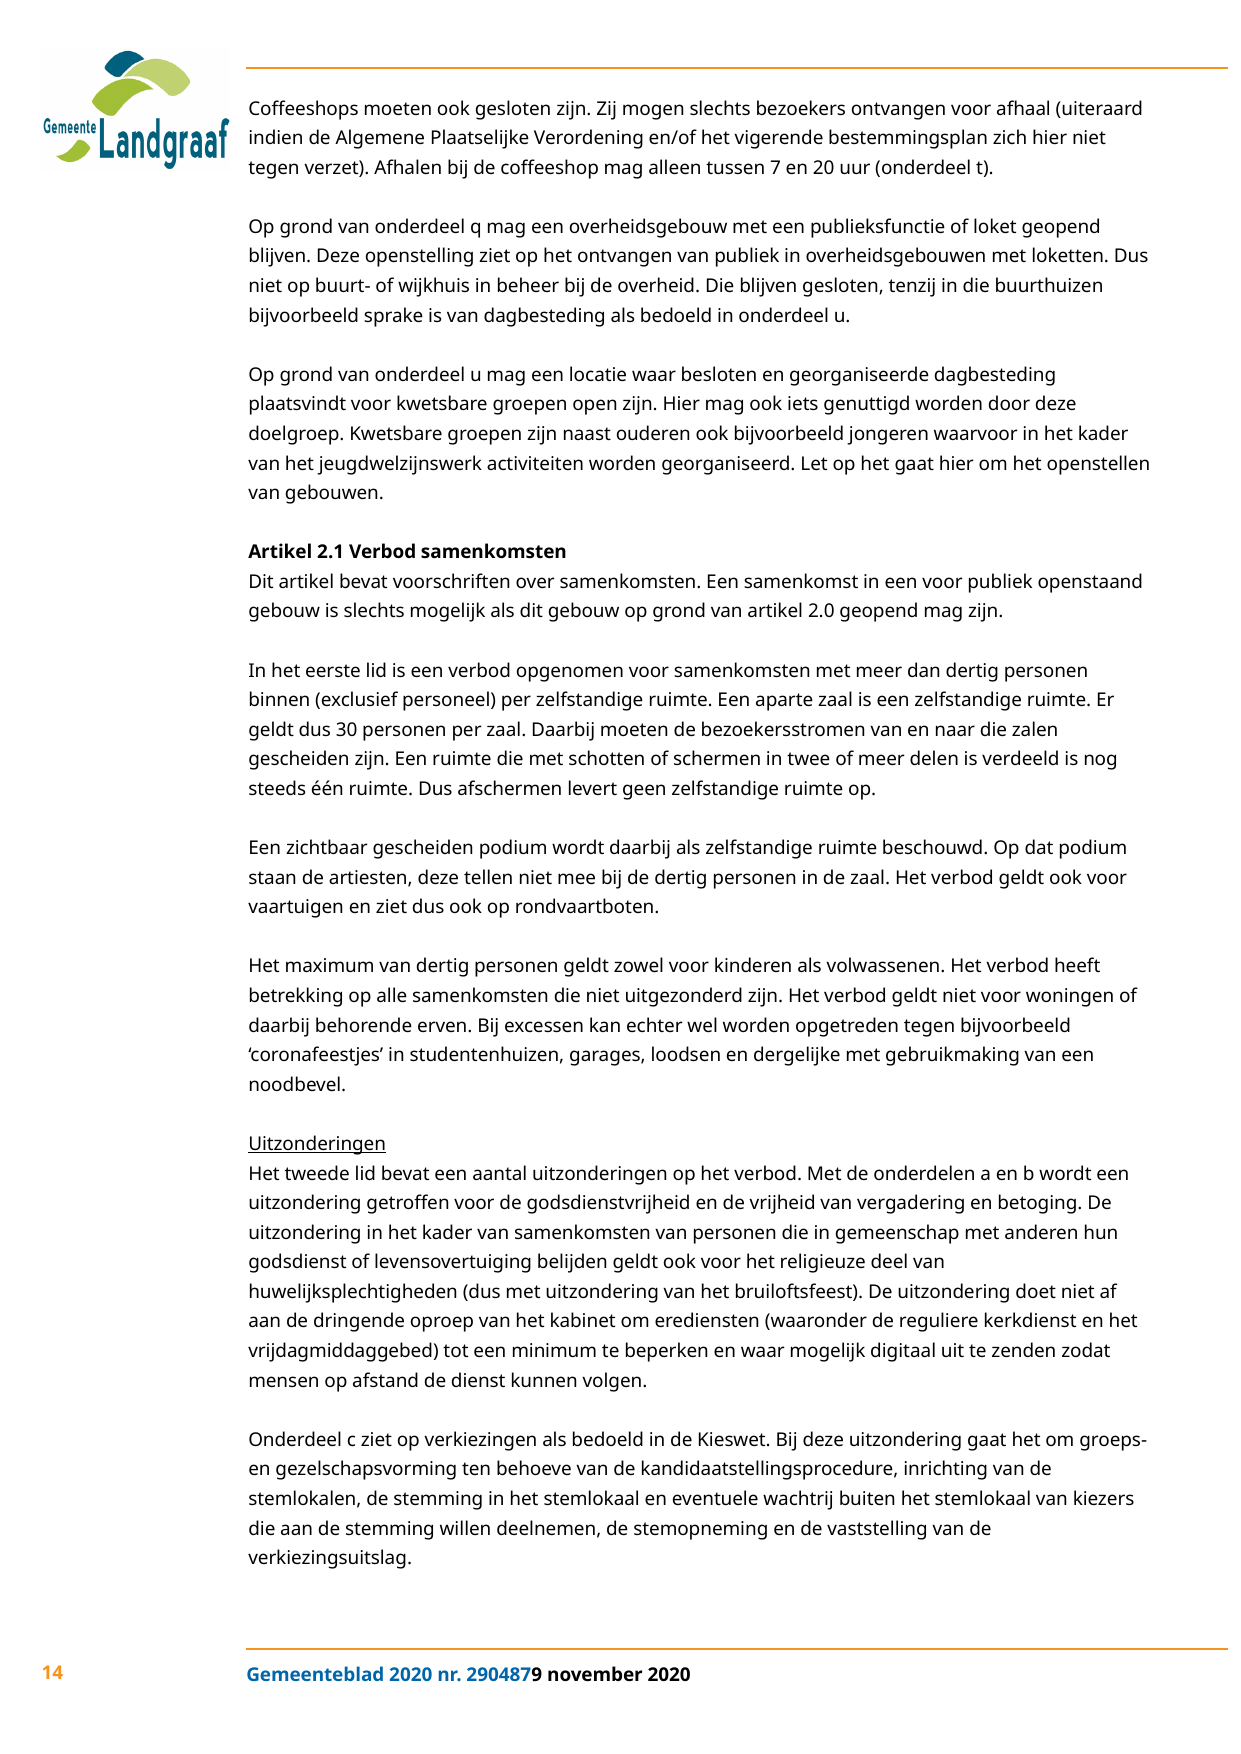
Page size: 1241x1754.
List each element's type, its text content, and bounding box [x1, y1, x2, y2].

text Coffeeshops moeten ook gesloten zijn. Zij mogen slechts bezoekers ontvangen voor afhaal (uiteraard indien de Algemene Plaatselijke Verordening en/of het vigerende bestemmingsplan zich hier niet tegen verzet). Afhalen bij de coffeeshop mag alleen tussen 7 en 20 uur (onderdeel t). [248, 95, 1152, 180]
text Artikel 2.1 Verbod samenkomsten [248, 538, 1152, 564]
text Het maximum van dertig personen geldt zowel voor kinderen als volwassenen. Het verbod heeft betrekking op alle samenkomsten die niet uitgezonderd zijn. Het verbod geldt niet voor woningen of daarbij behorende erven. Bij excessen kan echter wel worden opgetreden tegen bijvoorbeeld ‘coronafeestjes’ in studentenhuizen, garages, loodsen en dergelijke met gebruikmaking van een noodbevel. [248, 953, 1152, 1097]
text Op grond van onderdeel q mag een overheidsgebouw met een publieksfunctie of loket geopend blijven. Deze openstelling ziet op het ontvangen van publiek in overheidsgebouwen met loketten. Dus niet op buurt- of wijkhuis in beheer bij de overheid. Die blijven gesloten, tenzij in die buurthuizen bijvoorbeeld sprake is van dagbesteding als bedoeld in onderdeel u. [248, 213, 1152, 328]
text Een zichtbaar gescheiden podium wordt daarbij als zelfstandige ruimte beschouwd. Op dat podium staan de artiesten, deze tellen niet mee bij de dertig personen in de zaal. Het verbod geldt ook voor vaartuigen en ziet dus ook op rondvaartboten. [248, 834, 1152, 919]
text Op grond van onderdeel u mag een locatie waar besloten en georganiseerde dagbesteding plaatsvindt voor kwetsbare groepen open zijn. Hier mag ook iets genuttigd worden door deze doelgroep. Kwetsbare groepen zijn naast ouderen ook bijvoorbeeld jongeren waarvoor in het kader van het jeugdwelzijnswerk activiteiten worden georganiseerd. Let op het gaat hier om het openstellen van gebouwen. [248, 361, 1152, 505]
text Uitzonderingen [248, 1130, 1152, 1156]
text Het tweede lid bevat een aantal uitzonderingen op het verbod. Met de onderdelen a en b wordt een uitzondering getroffen voor de godsdienstvrijheid en de vrijheid van vergadering en betoging. De uitzondering in het kader van samenkomsten van personen die in gemeenschap met anderen hun godsdienst of levensovertuiging belijden geldt ook voor het religieuze deel van huwelijksplechtigheden (dus met uitzondering van het bruiloftsfeest). De uitzondering doet niet af aan de dringende oproep van het kabinet om erediensten (waaronder de reguliere kerkdienst en het vrijdagmiddaggebed) tot een minimum te beperken en waar mogelijk digitaal uit te zenden zodat mensen op afstand de dienst kunnen volgen. [248, 1160, 1152, 1393]
text In het eerste lid is een verbod opgenomen voor samenkomsten met meer dan dertig personen binnen (exclusief personeel) per zelfstandige ruimte. Een aparte zaal is een zelfstandige ruimte. Er geldt dus 30 personen per zaal. Daarbij moeten de bezoekersstromen van en naar die zalen gescheiden zijn. Een ruimte die met schotten of schermen in twee of meer delen is verdeeld is nog steeds één ruimte. Dus afschermen levert geen zelfstandige ruimte op. [248, 657, 1152, 801]
picture [41, 47, 231, 172]
text Dit artikel bevat voorschriften over samenkomsten. Een samenkomst in een voor publiek openstaand gebouw is slechts mogelijk als dit gebouw op grond van artikel 2.0 geopend mag zijn. [248, 568, 1152, 623]
text Onderdeel c ziet op verkiezingen als bedoeld in de Kieswet. Bij deze uitzondering gaat het om groeps- en gezelschapsvorming ten behoeve van de kandidaatstellingsprocedure, inrichting van de stemlokalen, de stemming in het stemlokaal en eventuele wachtrij buiten het stemlokaal van kiezers die aan de stemming willen deelnemen, de stemopneming en de vaststelling van de verkiezingsuitslag. [248, 1426, 1152, 1570]
